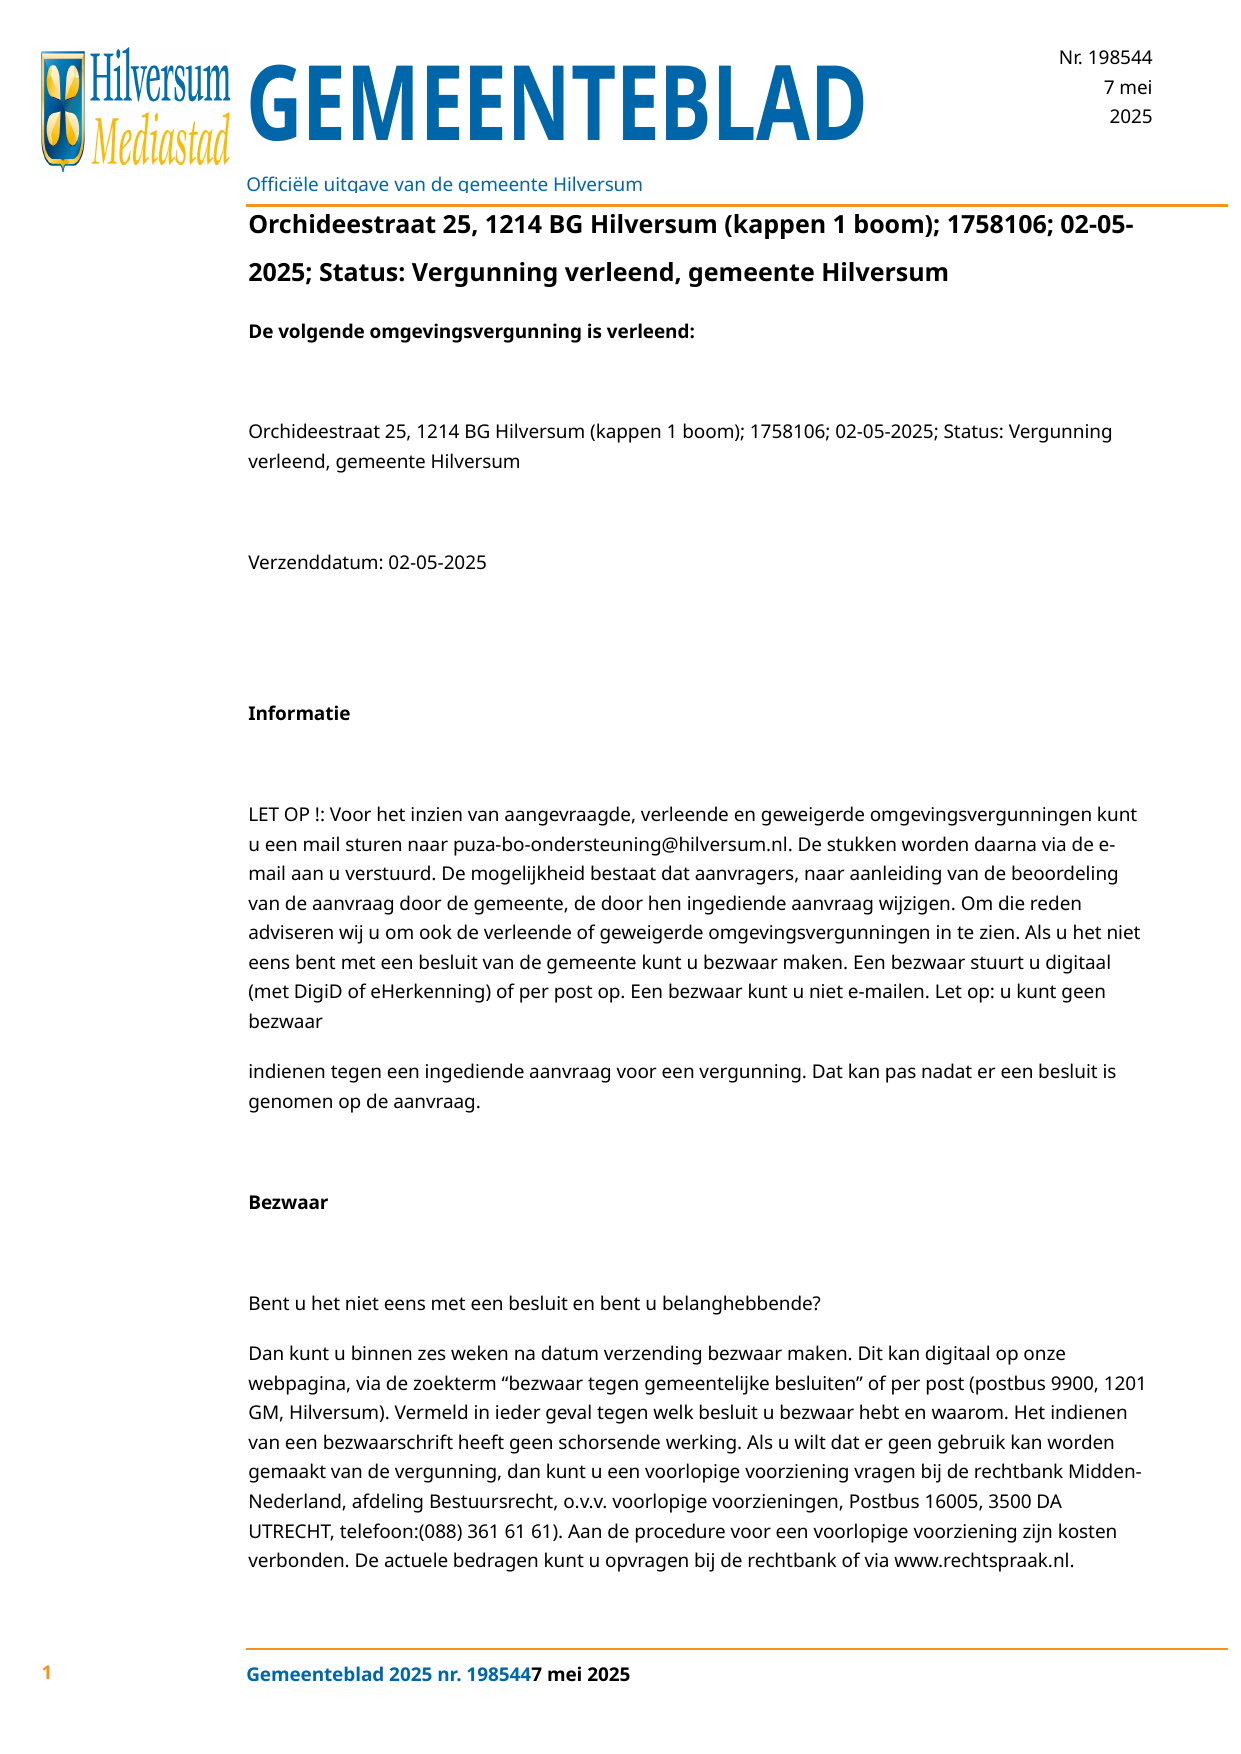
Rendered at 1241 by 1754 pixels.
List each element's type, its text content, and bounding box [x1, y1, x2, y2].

picture [41, 47, 231, 172]
text indienen tegen een ingediende aanvraag voor een vergunning. Dat kan pas nadat er een besluit is genomen op de aanvraag. [248, 1059, 1152, 1114]
text LET OP !: Voor het inzien van aangevraagde, verleende en geweigerde omgevingsvergunningen kunt u een mail sturen naar puza-bo-ondersteuning@hilversum.nl. De stukken worden daarna via de e-mail aan u verstuurd. De mogelijkheid bestaat dat aanvragers, naar aanleiding van de beoordeling van de aanvraag door de gemeente, de door hen ingediende aanvraag wijzigen. Om die reden adviseren wij u om ook de verleende of geweigerde omgevingsvergunningen in te zien. Als u het niet eens bent met een besluit van de gemeente kunt u bezwaar maken. Een bezwaar stuurt u digitaal (met DigiD of eHerkenning) of per post op. Een bezwaar kunt u niet e-mailen. Let op: u kunt geen bezwaar [248, 801, 1152, 1034]
text Bent u het niet eens met een besluit en bent u belanghebbende? [248, 1290, 1152, 1316]
text Bezwaar [248, 1189, 1152, 1215]
text Verzenddatum: 02-05-2025 [248, 549, 1152, 575]
text Orchideestraat 25, 1214 BG Hilversum (kappen 1 boom); 1758106; 02-05-2025; Status: Vergunning verleend, gemeente Hilversum [248, 419, 1152, 474]
text De volgende omgevingsvergunning is verleend: [248, 318, 1152, 344]
text Informatie [248, 700, 1152, 726]
text Dan kunt u binnen zes weken na datum verzending bezwaar maken. Dit kan digitaal op onze webpagina, via de zoekterm “bezwaar tegen gemeentelijke besluiten” of per post (postbus 9900, 1201 GM, Hilversum). Vermeld in ieder geval tegen welk besluit u bezwaar hebt en waarom. Het indienen van een bezwaarschrift heeft geen schorsende werking. Als u wilt dat er geen gebruik kan worden gemaakt van de vergunning, dan kunt u een voorlopige voorziening vragen bij de rechtbank Midden-Nederland, afdeling Bestuursrecht, o.v.v. voorlopige voorzieningen, Postbus 16005, 3500 DA UTRECHT, telefoon:(088) 361 61 61). Aan de procedure voor een voorlopige voorziening zijn kosten verbonden. De actuele bedragen kunt u opvragen bij de rechtbank of via www.rechtspraak.nl. [248, 1340, 1152, 1573]
text Orchideestraat 25, 1214 BG Hilversum (kappen 1 boom); 1758106; 02-05-2025; Status: Vergunning verleend, gemeente Hilversum [248, 207, 1152, 288]
